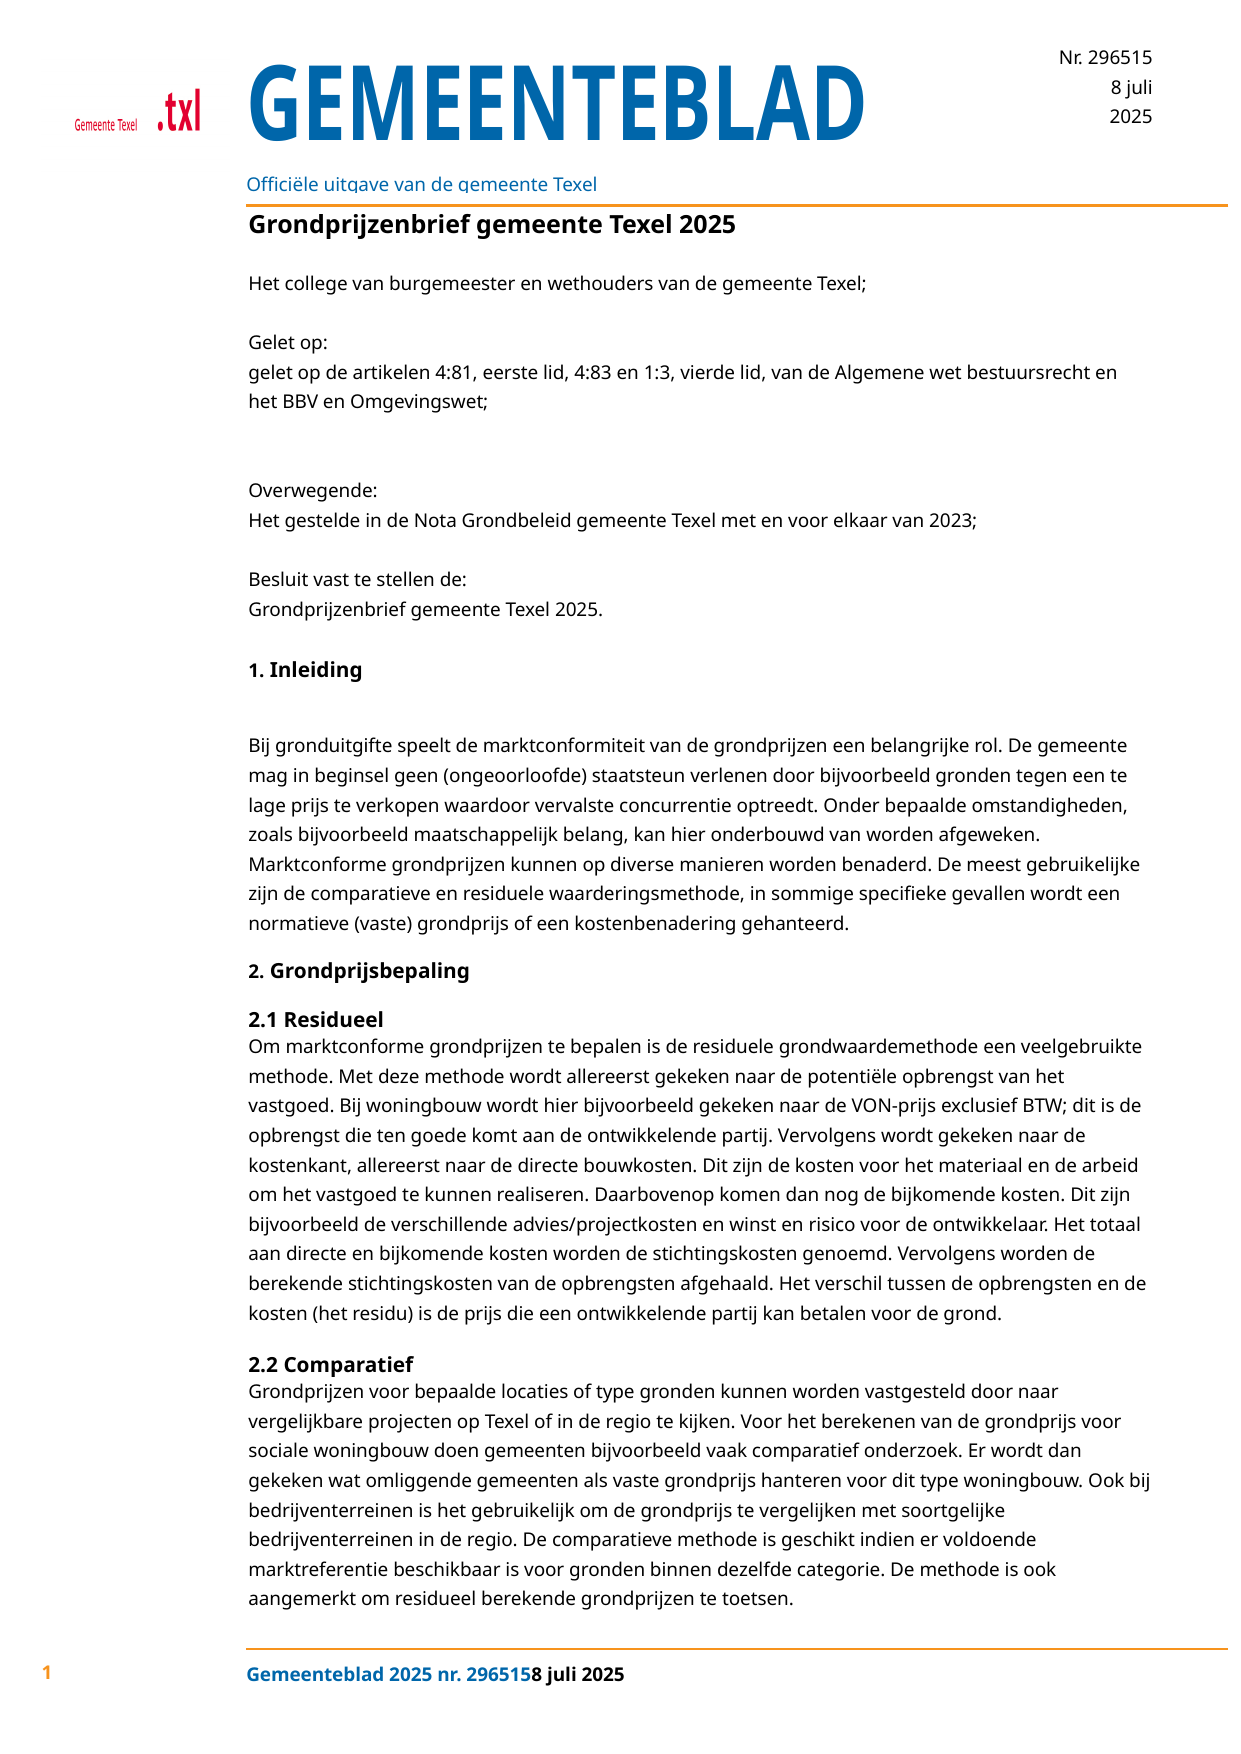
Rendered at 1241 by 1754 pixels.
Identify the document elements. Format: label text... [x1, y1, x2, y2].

text 1. Inleiding [248, 655, 1152, 683]
text 2. Grondprijsbepaling [248, 956, 1152, 984]
text Overwegende: [248, 477, 1152, 503]
text Grondprijzen voor bepaalde locaties of type gronden kunnen worden vastgesteld door naar vergelijkbare projecten op Texel of in de regio te kijken. Voor het berekenen van de grondprijs voor sociale woningbouw doen gemeenten bijvoorbeeld vaak comparatief onderzoek. Er wordt dan gekeken wat omliggende gemeenten als vaste grondprijs hanteren voor dit type woningbouw. Ook bij bedrijventerreinen is het gebruikelijk om de grondprijs te vergelijken met soortgelijke bedrijventerreinen in de regio. De comparatieve methode is geschikt indien er voldoende marktreferentie beschikbaar is voor gronden binnen dezelfde categorie. De methode is ook aangemerkt om residueel berekende grondprijzen te toetsen. [248, 1378, 1152, 1611]
text Grondprijzenbrief gemeente Texel 2025. [248, 596, 1152, 621]
text 2.1 Residueel [248, 1005, 1152, 1033]
text Het college van burgemeester en wethouders van de gemeente Texel; [248, 270, 1152, 296]
text 2.2 Comparatief [248, 1350, 1152, 1378]
text Marktconforme grondprijzen kunnen op diverse manieren worden benaderd. De meest gebruikelijke zijn de comparatieve en residuele waarderingsmethode, in sommige specifieke gevallen wordt een normatieve (vaste) grondprijs of een kostenbenadering gehanteerd. [248, 851, 1152, 936]
picture [41, 47, 231, 172]
text Om marktconforme grondprijzen te bepalen is de residuele grondwaardemethode een veelgebruikte methode. Met deze methode wordt allereerst gekeken naar de potentiële opbrengst van het vastgoed. Bij woningbouw wordt hier bijvoorbeeld gekeken naar de VON-prijs exclusief BTW; dit is de opbrengst die ten goede komt aan de ontwikkelende partij. Vervolgens wordt gekeken naar de kostenkant, allereerst naar de directe bouwkosten. Dit zijn de kosten voor het materiaal en de arbeid om het vastgoed te kunnen realiseren. Daarbovenop komen dan nog de bijkomende kosten. Dit zijn bijvoorbeeld de verschillende advies/projectkosten en winst en risico voor de ontwikkelaar. Het totaal aan directe en bijkomende kosten worden de stichtingskosten genoemd. Vervolgens worden de berekende stichtingskosten van de opbrengsten afgehaald. Het verschil tussen de opbrengsten en de kosten (het residu) is de prijs die een ontwikkelende partij kan betalen voor de grond. [248, 1033, 1152, 1325]
text Bij gronduitgifte speelt de marktconformiteit van de grondprijzen een belangrijke rol. De gemeente mag in beginsel geen (ongeoorloofde) staatsteun verlenen door bijvoorbeeld gronden tegen een te lage prijs te verkopen waardoor vervalste concurrentie optreedt. Onder bepaalde omstandigheden, zoals bijvoorbeeld maatschappelijk belang, kan hier onderbouwd van worden afgeweken. [248, 733, 1152, 847]
text Gelet op: [248, 329, 1152, 355]
text Het gestelde in de Nota Grondbeleid gemeente Texel met en voor elkaar van 2023; [248, 507, 1152, 533]
text Besluit vast te stellen de: [248, 566, 1152, 592]
text gelet op de artikelen 4:81, eerste lid, 4:83 en 1:3, vierde lid, van de Algemene wet bestuursrecht en het BBV en Omgevingswet; [248, 359, 1152, 414]
text Grondprijzenbrief gemeente Texel 2025 [248, 207, 1152, 241]
